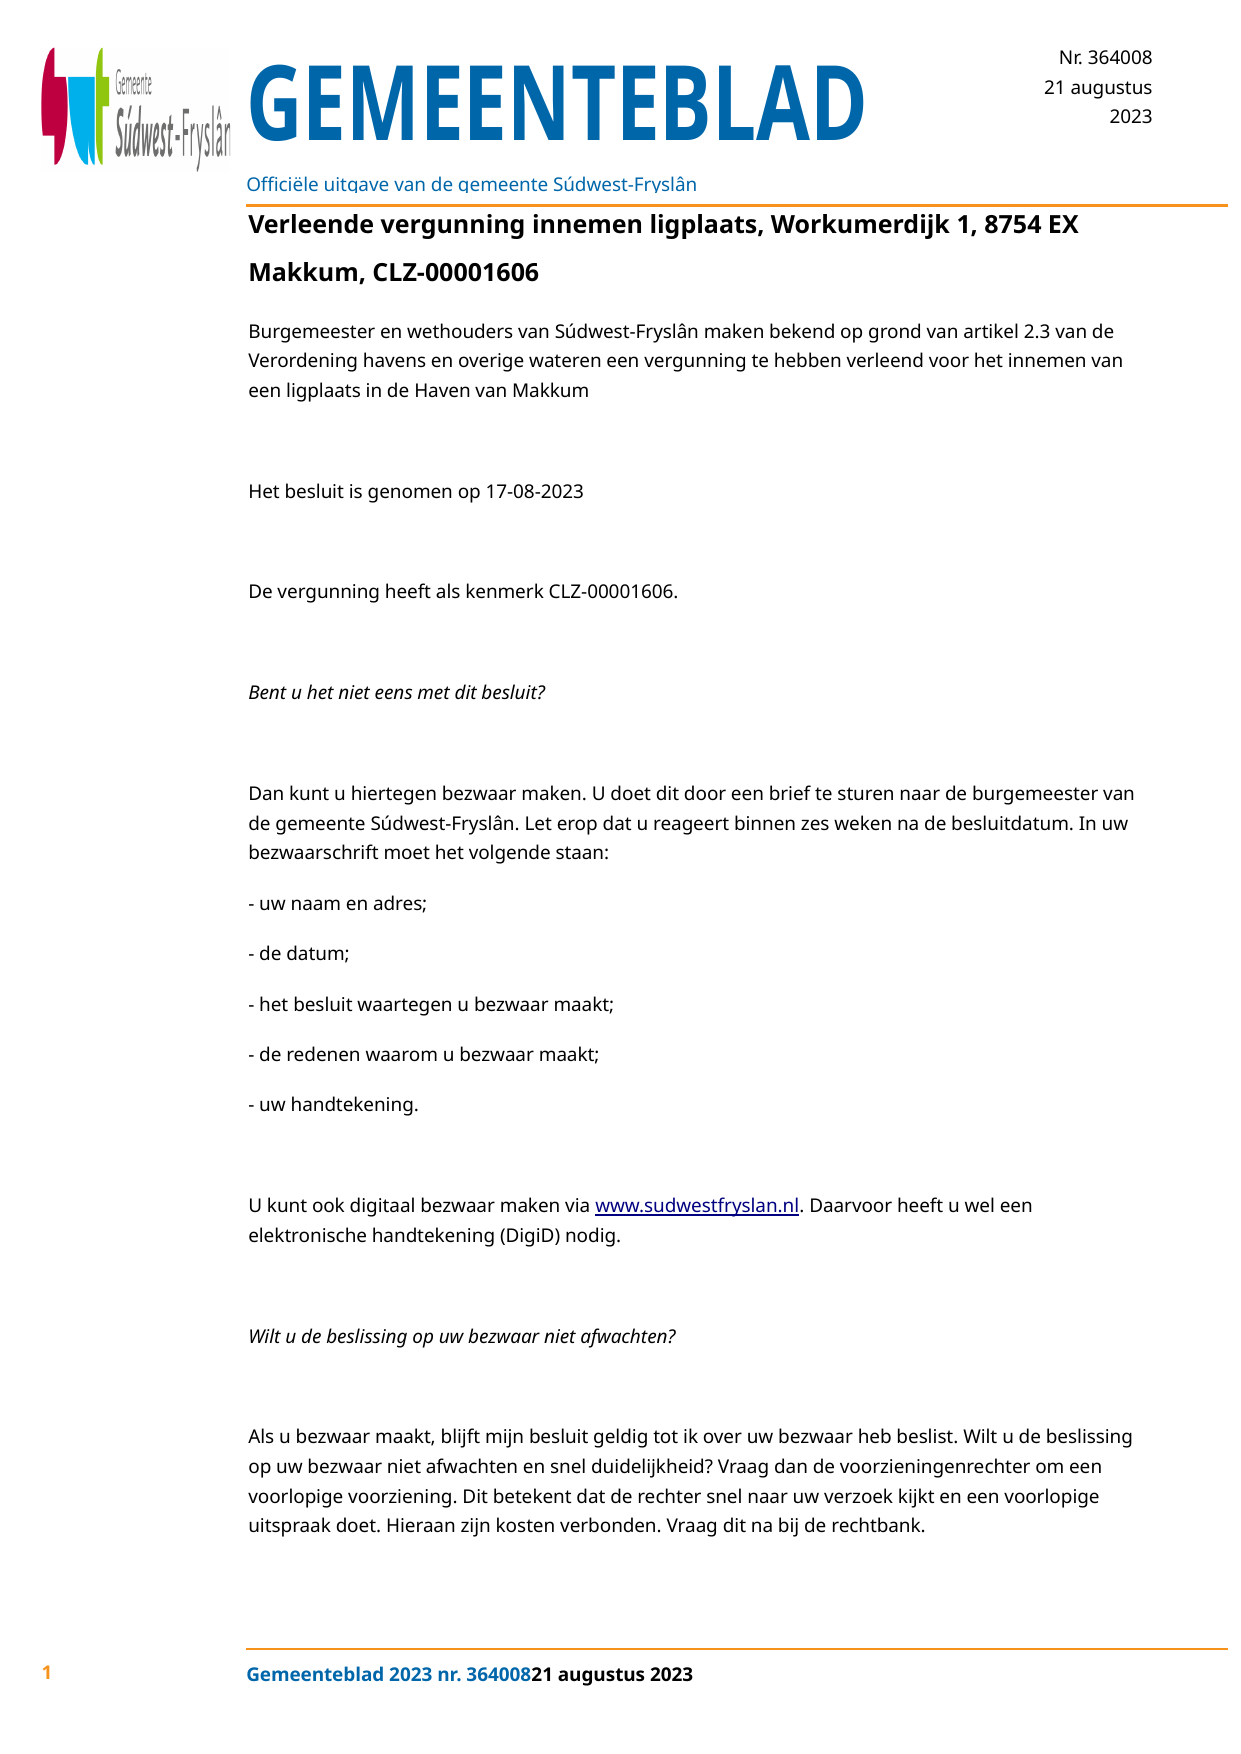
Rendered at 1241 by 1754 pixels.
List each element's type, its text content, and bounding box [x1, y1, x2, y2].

text Bent u het niet eens met dit besluit? [248, 679, 1152, 705]
text De vergunning heeft als kenmerk CLZ-00001606. [248, 579, 1152, 604]
text - uw handtekening. [248, 1092, 1152, 1117]
text U kunt ook digitaal bezwaar maken via www.sudwestfryslan.nl. Daarvoor heeft u wel een elektronische handtekening (DigiD) nodig. [248, 1192, 1152, 1248]
text Het besluit is genomen op 17-08-2023 [248, 478, 1152, 504]
text Verleende vergunning innemen ligplaats, Workumerdijk 1, 8754 EX Makkum, CLZ-00001606 [248, 207, 1152, 288]
text - uw naam en adres; [248, 890, 1152, 916]
text - de redenen waarom u bezwaar maakt; [248, 1041, 1152, 1067]
text Dan kunt u hiertegen bezwaar maken. U doet dit door een brief te sturen naar de burgemeester van de gemeente Súdwest-Fryslân. Let erop dat u reageert binnen zes weken na de besluitdatum. In uw bezwaarschrift moet het volgende staan: [248, 780, 1152, 865]
text Wilt u de beslissing op uw bezwaar niet afwachten? [248, 1323, 1152, 1349]
picture [41, 47, 231, 172]
text - het besluit waartegen u bezwaar maakt; [248, 991, 1152, 1017]
text - de datum; [248, 940, 1152, 966]
text Burgemeester en wethouders van Súdwest-Fryslân maken bekend op grond van artikel 2.3 van de Verordening havens en overige wateren een vergunning te hebben verleend voor het innemen van een ligplaats in de Haven van Makkum [248, 318, 1152, 403]
text Als u bezwaar maakt, blijft mijn besluit geldig tot ik over uw bezwaar heb beslist. Wilt u de beslissing op uw bezwaar niet afwachten en snel duidelijkheid? Vraag dan de voorzieningenrechter om een voorlopige voorziening. Dit betekent dat de rechter snel naar uw verzoek kijkt en een voorlopige uitspraak doet. Hieraan zijn kosten verbonden. Vraag dit na bij de rechtbank. [248, 1424, 1152, 1538]
